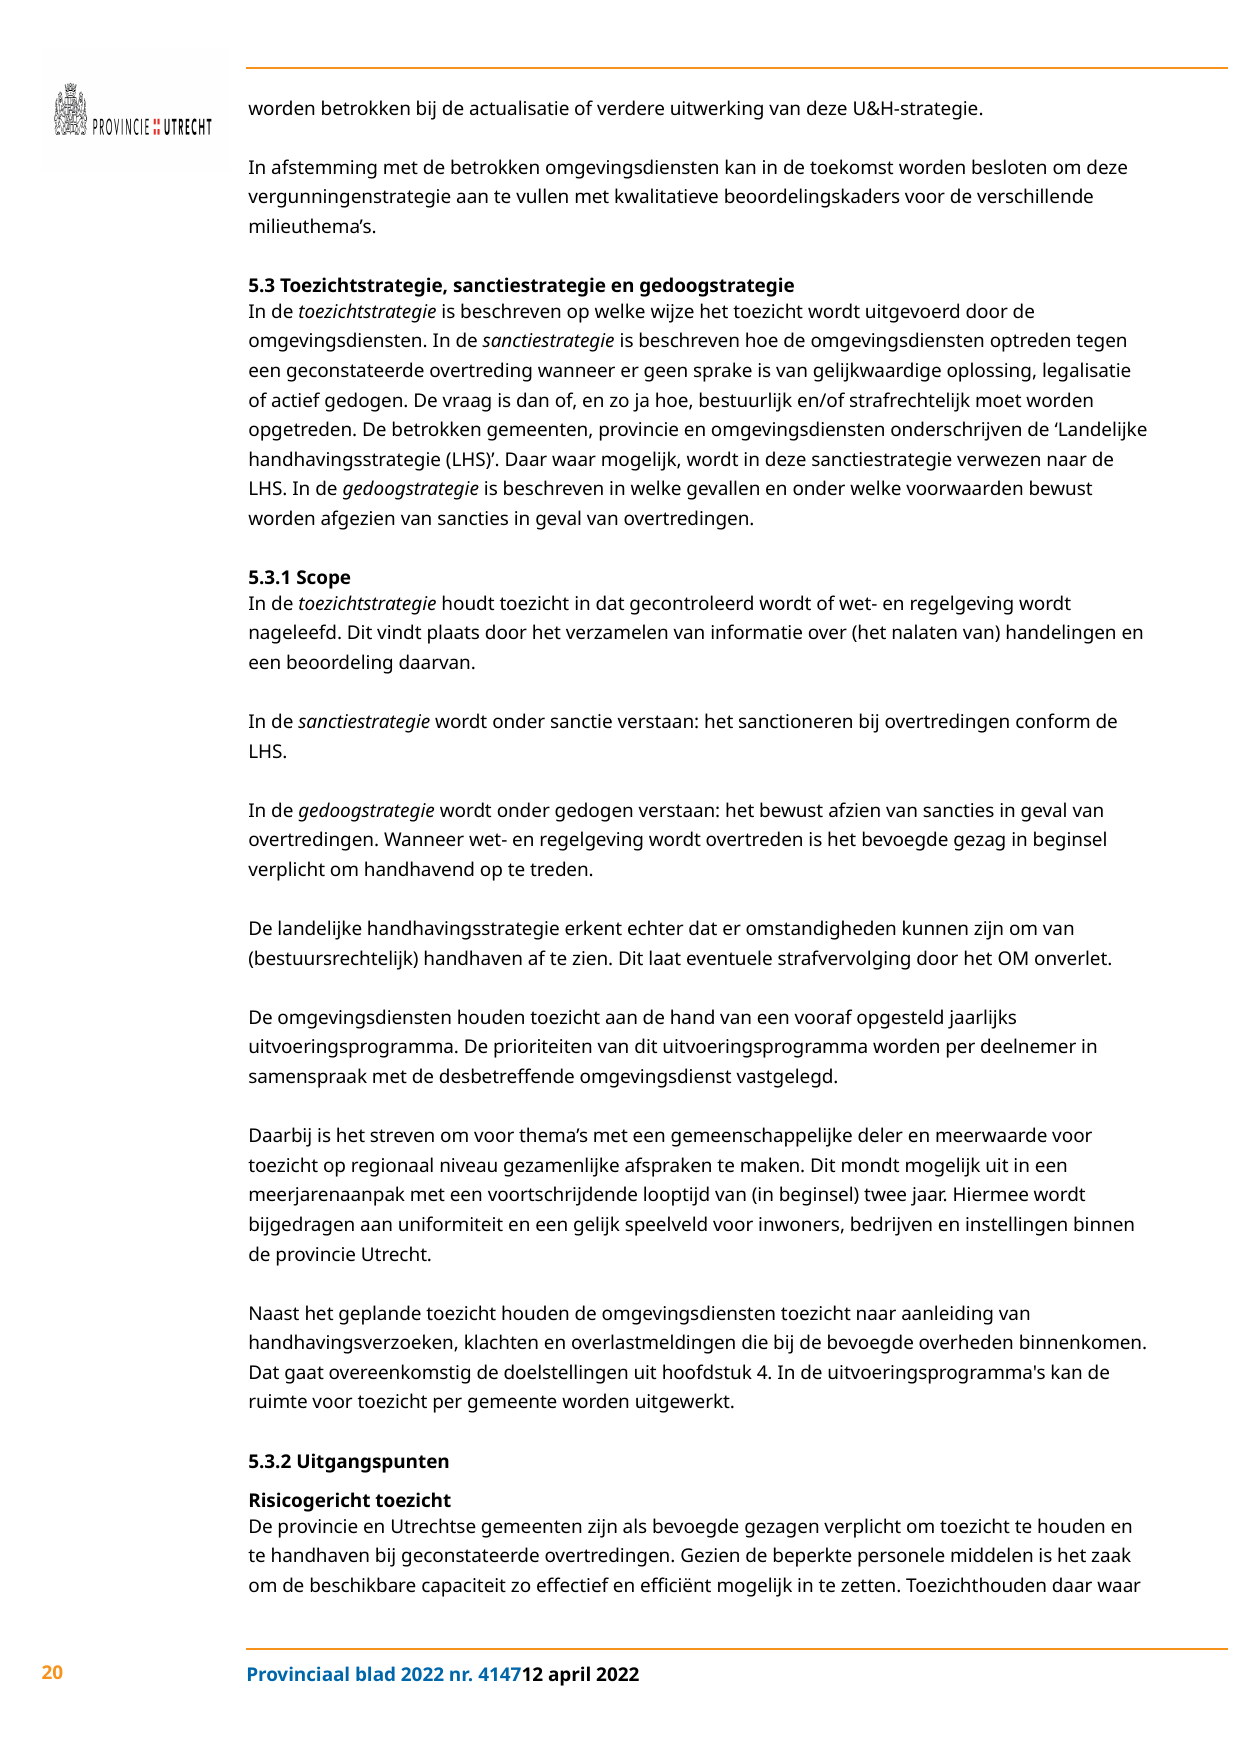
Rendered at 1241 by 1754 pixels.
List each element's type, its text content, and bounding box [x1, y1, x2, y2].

text In de gedoogstrategie wordt onder gedogen verstaan: het bewust afzien van sancties in geval van overtredingen. Wanneer wet- en regelgeving wordt overtreden is het bevoegde gezag in beginsel verplicht om handhavend op te treden. [248, 797, 1152, 882]
text Naast het geplande toezicht houden de omgevingsdiensten toezicht naar aanleiding van handhavingsverzoeken, klachten en overlastmeldingen die bij de bevoegde overheden binnenkomen. Dat gaat overeenkomstig de doelstellingen uit hoofdstuk 4. In de uitvoeringsprogramma's kan de ruimte voor toezicht per gemeente worden uitgewerkt. [248, 1300, 1152, 1414]
text De omgevingsdiensten houden toezicht aan de hand van een vooraf opgesteld jaarlijks uitvoeringsprogramma. De prioriteiten van dit uitvoeringsprogramma worden per deelnemer in samenspraak met de desbetreffende omgevingsdienst vastgelegd. [248, 1004, 1152, 1089]
text De provincie en Utrechtse gemeenten zijn als bevoegde gezagen verplicht om toezicht te houden en te handhaven bij geconstateerde overtredingen. Gezien de beperkte personele middelen is het zaak om de beschikbare capaciteit zo effectief en efficiënt mogelijk in te zetten. Toezichthouden daar waar [248, 1513, 1152, 1598]
text 5.3 Toezichtstrategie, sanctiestrategie en gedoogstrategie [248, 272, 1152, 298]
text Risicogericht toezicht [248, 1487, 1152, 1513]
text In afstemming met de betrokken omgevingsdiensten kan in de toekomst worden besloten om deze vergunningenstrategie aan te vullen met kwalitatieve beoordelingskaders voor de verschillende milieuthema’s. [248, 154, 1152, 239]
text 5.3.2 Uitgangspunten [248, 1448, 1152, 1474]
text worden betrokken bij de actualisatie of verdere uitwerking van deze U&H-strategie. [248, 95, 1152, 121]
text In de toezichtstrategie is beschreven op welke wijze het toezicht wordt uitgevoerd door de omgevingsdiensten. In de sanctiestrategie is beschreven hoe de omgevingsdiensten optreden tegen een geconstateerde overtreding wanneer er geen sprake is van gelijkwaardige oplossing, legalisatie of actief gedogen. De vraag is dan of, en zo ja hoe, bestuurlijk en/of strafrechtelijk moet worden opgetreden. De betrokken gemeenten, provincie en omgevingsdiensten onderschrijven de ‘Landelijke handhavingsstrategie (LHS)’. Daar waar mogelijk, wordt in deze sanctiestrategie verwezen naar de LHS. In de gedoogstrategie is beschreven in welke gevallen en onder welke voorwaarden bewust worden afgezien van sancties in geval van overtredingen. [248, 298, 1152, 531]
text De landelijke handhavingsstrategie erkent echter dat er omstandigheden kunnen zijn om van (bestuursrechtelijk) handhaven af te zien. Dit laat eventuele strafvervolging door het OM onverlet. [248, 915, 1152, 971]
text 5.3.1 Scope [248, 564, 1152, 590]
picture [41, 47, 231, 172]
text In de toezichtstrategie houdt toezicht in dat gecontroleerd wordt of wet- en regelgeving wordt nageleefd. Dit vindt plaats door het verzamelen van informatie over (het nalaten van) handelingen en een beoordeling daarvan. [248, 590, 1152, 675]
text In de sanctiestrategie wordt onder sanctie verstaan: het sanctioneren bij overtredingen conform de LHS. [248, 708, 1152, 764]
text Daarbij is het streven om voor thema’s met een gemeenschappelijke deler en meerwaarde voor toezicht op regionaal niveau gezamenlijke afspraken te maken. Dit mondt mogelijk uit in een meerjarenaanpak met een voortschrijdende looptijd van (in beginsel) twee jaar. Hiermee wordt bijgedragen aan uniformiteit en een gelijk speelveld voor inwoners, bedrijven en instellingen binnen de provincie Utrecht. [248, 1122, 1152, 1267]
